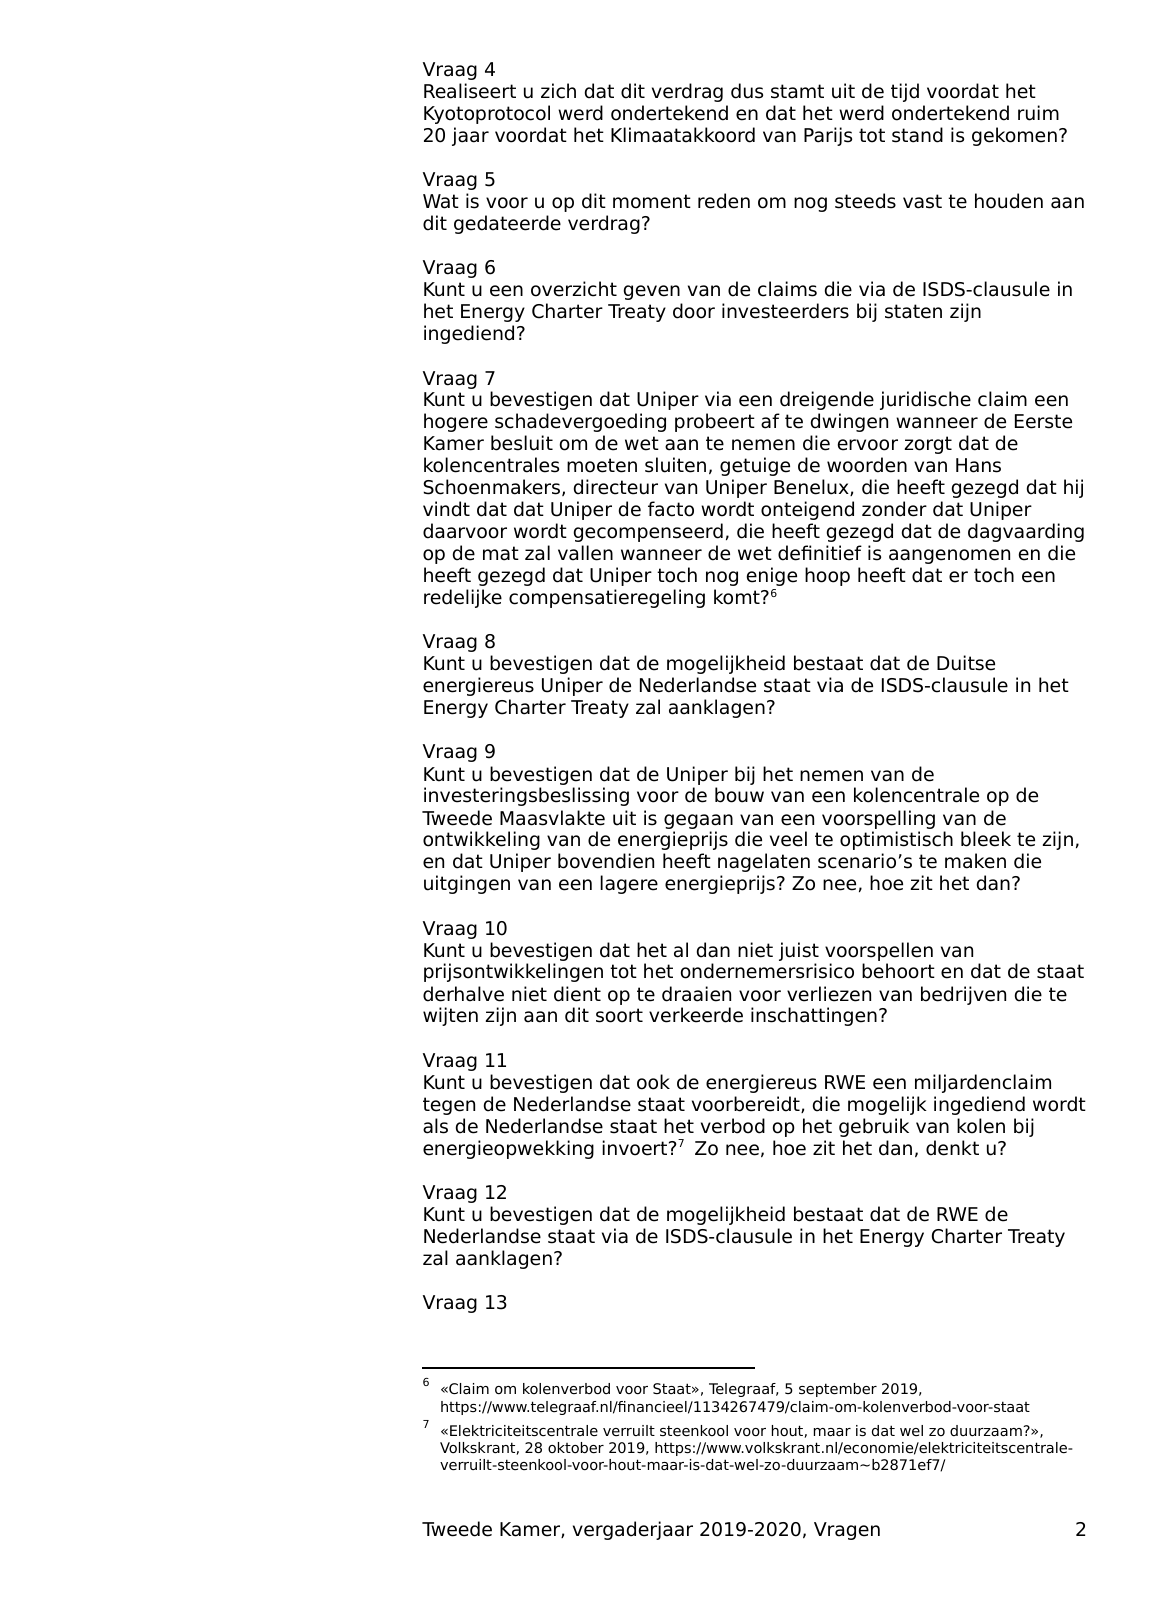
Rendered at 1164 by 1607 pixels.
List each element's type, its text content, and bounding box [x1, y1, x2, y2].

text Kunt u bevestigen dat Uniper via een dreigende juridische claim een hogere schadevergoeding probeert af te dwingen wanneer de Eerste Kamer besluit om de wet aan te nemen die ervoor zorgt dat de kolencentrales moeten sluiten, getuige de woorden van Hans Schoenmakers, directeur van Uniper Benelux, die heeft gezegd dat hij vindt dat dat Uniper de facto wordt onteigend zonder dat Uniper daarvoor wordt gecompenseerd, die heeft gezegd dat de dagvaarding op de mat zal vallen wanneer de wet definitief is aangenomen en die heeft gezegd dat Uniper toch nog enige hoop heeft dat er toch een redelijke compensatieregeling komt? [422, 389, 1087, 609]
text Vraag 5 [422, 169, 1087, 191]
text Kunt u bevestigen dat het al dan niet juist voorspellen van prijsontwikkelingen tot het ondernemersrisico behoort en dat de staat derhalve niet dient op te draaien voor verliezen van bedrijven die te wijten zijn aan dit soort verkeerde inschattingen? [422, 939, 1087, 1027]
text Vraag 9 [422, 741, 1087, 763]
text Kunt u bevestigen dat de mogelijkheid bestaat dat de Duitse energiereus Uniper de Nederlandse staat via de ISDS-clausule in het Energy Charter Treaty zal aanklagen? [422, 653, 1087, 719]
text Vraag 13 [422, 1292, 1087, 1314]
text Kunt u bevestigen dat de mogelijkheid bestaat dat de RWE de Nederlandse staat via de ISDS-clausule in het Energy Charter Treaty zal aanklagen? [422, 1204, 1087, 1269]
text Kunt u bevestigen dat de Uniper bij het nemen van de investeringsbeslissing voor de bouw van een kolencentrale op de Tweede Maasvlakte uit is gegaan van een voorspelling van de ontwikkeling van de energieprijs die veel te optimistisch bleek te zijn, en dat Uniper bovendien heeft nagelaten scenario’s te maken die uitgingen van een lagere energieprijs? Zo nee, hoe zit het dan? [422, 763, 1087, 895]
text Vraag 6 [422, 257, 1087, 279]
text Vraag 8 [422, 631, 1087, 653]
text Kunt u bevestigen dat ook de energiereus RWE een miljardenclaim tegen de Nederlandse staat voorbereidt, die mogelijk ingediend wordt als de Nederlandse staat het verbod op het gebruik van kolen bij energieopwekking invoert? Zo nee, hoe zit het dan, denkt u? [422, 1072, 1087, 1159]
text Vraag 4 [422, 59, 1087, 81]
text «Elektriciteitscentrale verruilt steenkool voor hout, maar is dat wel zo duurzaam?», Volkskrant, 28 oktober 2019, https://www.volkskrant.nl/economie/elektriciteitscentrale-verruilt-steenkool-voor-hout-maar-is-dat-wel-zo-duurzaam~b2871ef7/ [422, 1418, 1087, 1474]
text Vraag 10 [422, 917, 1087, 939]
text «Claim om kolenverbod voor Staat», Telegraaf, 5 september 2019, https://www.telegraaf.nl/financieel/1134267479/claim-om-kolenverbod-voor-staat [422, 1377, 1087, 1416]
text Wat is voor u op dit moment reden om nog steeds vast te houden aan dit gedateerde verdrag? [422, 191, 1087, 235]
text Vraag 7 [422, 367, 1087, 389]
text Realiseert u zich dat dit verdrag dus stamt uit de tijd voordat het Kyotoprotocol werd ondertekend en dat het werd ondertekend ruim 20 jaar voordat het Klimaatakkoord van Parijs tot stand is gekomen? [422, 81, 1087, 147]
text Kunt u een overzicht geven van de claims die via de ISDS-clausule in het Energy Charter Treaty door investeerders bij staten zijn ingediend? [422, 279, 1087, 345]
text Vraag 11 [422, 1049, 1087, 1072]
text Vraag 12 [422, 1182, 1087, 1204]
